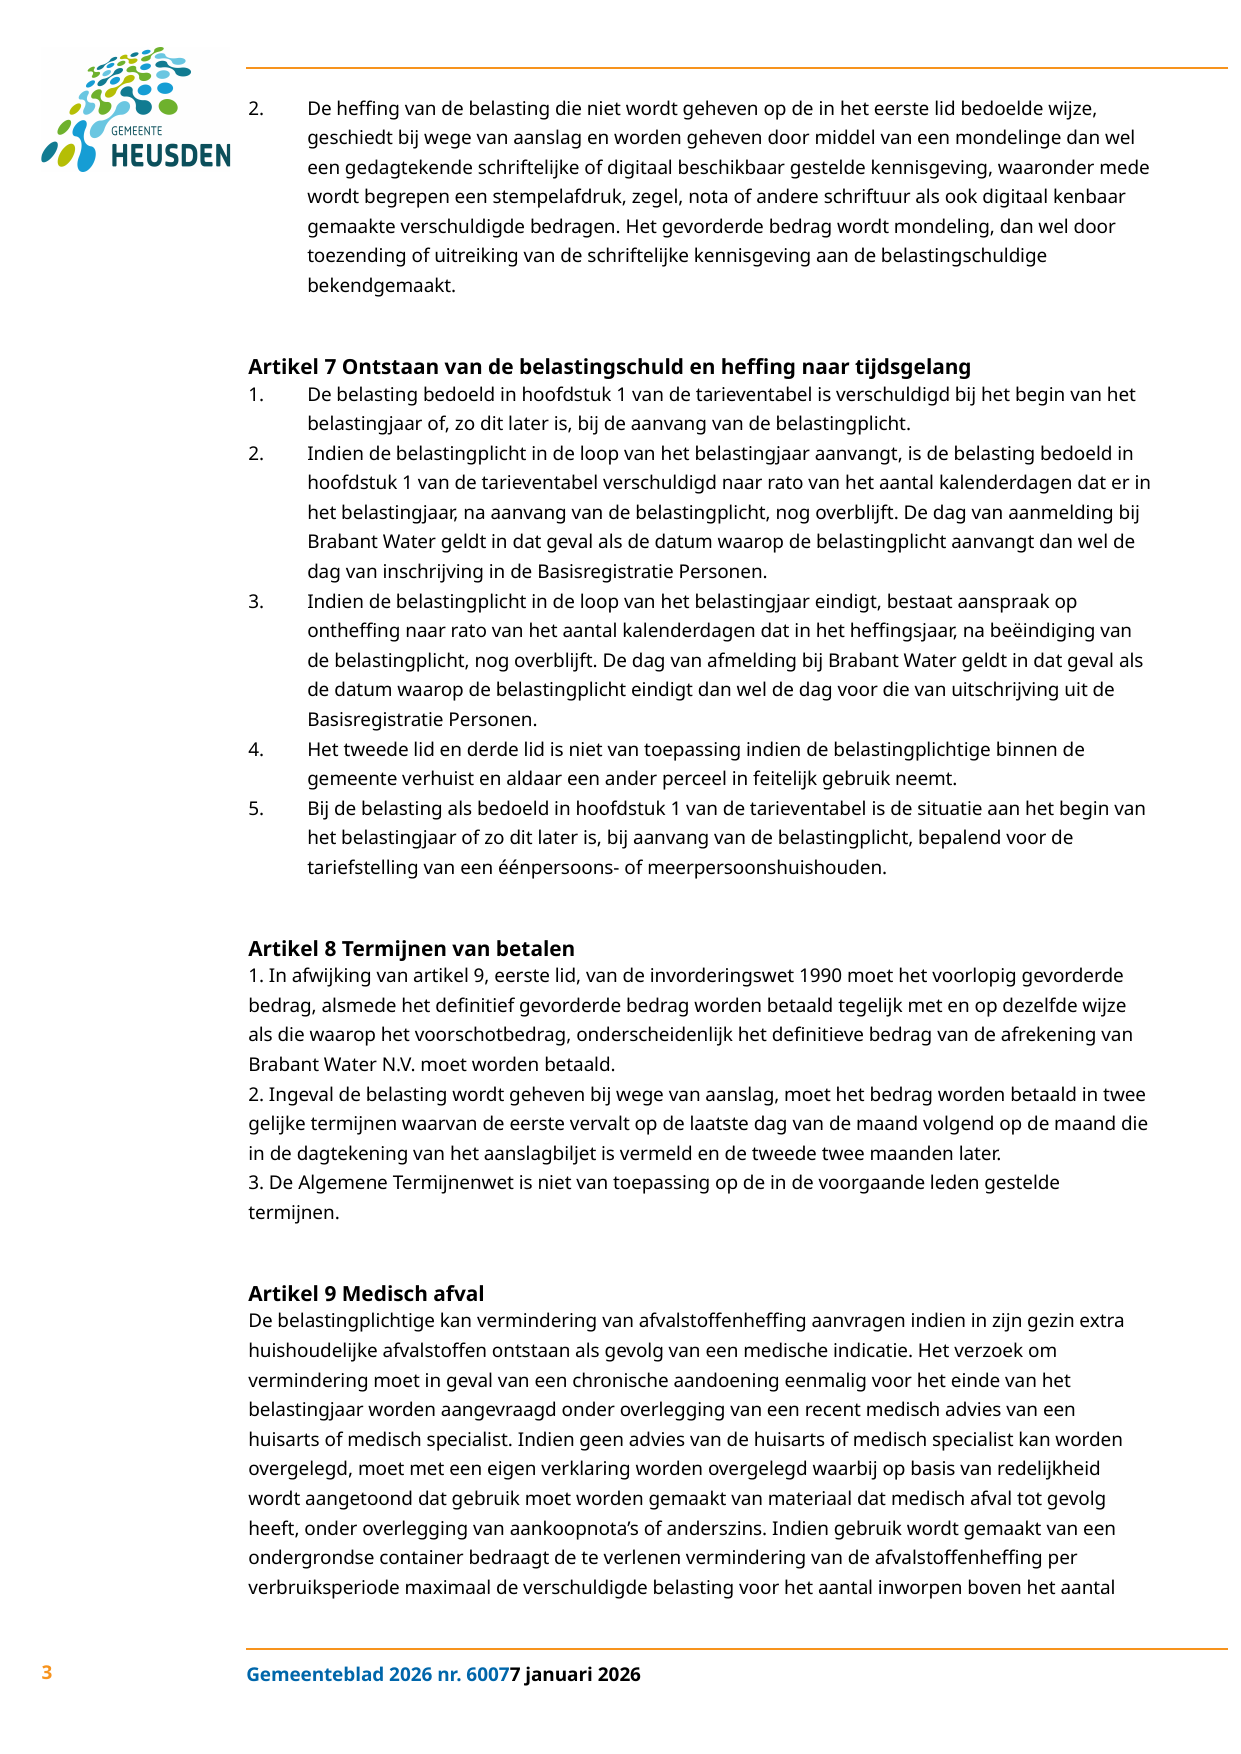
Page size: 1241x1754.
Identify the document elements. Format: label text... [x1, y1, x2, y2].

list De belasting bedoeld in hoofdstuk 1 van de tarieventabel is verschuldigd bij het begin van het belastingjaar of, zo dit later is, bij de aanvang van de belastingplicht. [248, 381, 1152, 436]
text 2. Ingeval de belasting wordt geheven bij wege van aanslag, moet het bedrag worden betaald in twee gelijke termijnen waarvan de eerste vervalt op de laatste dag van de maand volgend op de maand die in de dagtekening van het aanslagbiljet is vermeld en de tweede twee maanden later. [248, 1081, 1152, 1166]
text De belastingplichtige kan vermindering van afvalstoffenheffing aanvragen indien in zijn gezin extra huishoudelijke afvalstoffen ontstaan als gevolg van een medische indicatie. Het verzoek om vermindering moet in geval van een chronische aandoening eenmalig voor het einde van het belastingjaar worden aangevraagd onder overlegging van een recent medisch advies van een huisarts of medisch specialist. Indien geen advies van de huisarts of medisch specialist kan worden overgelegd, moet met een eigen verklaring worden overgelegd waarbij op basis van redelijkheid wordt aangetoond dat gebruik moet worden gemaakt van materiaal dat medisch afval tot gevolg heeft, onder overlegging van aankoopnota’s of anderszins. Indien gebruik wordt gemaakt van een ondergrondse container bedraagt de te verlenen vermindering van de afvalstoffenheffing per verbruiksperiode maximaal de verschuldigde belasting voor het aantal inworpen boven het aantal [248, 1308, 1152, 1599]
list Het tweede lid en derde lid is niet van toepassing indien de belastingplichtige binnen de gemeente verhuist en aldaar een ander perceel in feitelijk gebruik neemt. [248, 736, 1152, 791]
list Bij de belasting als bedoeld in hoofdstuk 1 van de tarieventabel is de situatie aan het begin van het belastingjaar of zo dit later is, bij aanvang van de belastingplicht, bepalend voor de tariefstelling van een éénpersoons- of meerpersoonshuishouden. [248, 795, 1152, 880]
list Indien de belastingplicht in de loop van het belastingjaar aanvangt, is de belasting bedoeld in hoofdstuk 1 van de tarieventabel verschuldigd naar rato van het aantal kalenderdagen dat er in het belastingjaar, na aanvang van de belastingplicht, nog overblijft. De dag van aanmelding bij Brabant Water geldt in dat geval als de datum waarop de belastingplicht aanvangt dan wel de dag van inschrijving in de Basisregistratie Personen. [248, 440, 1152, 584]
text Artikel 8 Termijnen van betalen [248, 934, 1152, 962]
list De heffing van de belasting die niet wordt geheven op de in het eerste lid bedoelde wijze, geschiedt bij wege van aanslag en worden geheven door middel van een mondelinge dan wel een gedagtekende schriftelijke of digitaal beschikbaar gestelde kennisgeving, waaronder mede wordt begrepen een stempelafdruk, zegel, nota of andere schriftuur als ook digitaal kenbaar gemaakte verschuldigde bedragen. Het gevorderde bedrag wordt mondeling, dan wel door toezending of uitreiking van de schriftelijke kennisgeving aan de belastingschuldige bekendgemaakt. [248, 95, 1152, 298]
text 1. In afwijking van artikel 9, eerste lid, van de invorderingswet 1990 moet het voorlopig gevorderde bedrag, alsmede het definitief gevorderde bedrag worden betaald tegelijk met en op dezelfde wijze als die waarop het voorschotbedrag, onderscheidenlijk het definitieve bedrag van de afrekening van Brabant Water N.V. moet worden betaald. [248, 962, 1152, 1077]
text 3. De Algemene Termijnenwet is niet van toepassing op de in de voorgaande leden gestelde termijnen. [248, 1169, 1152, 1225]
list Indien de belastingplicht in de loop van het belastingjaar eindigt, bestaat aanspraak op ontheffing naar rato van het aantal kalenderdagen dat in het heffingsjaar, na beëindiging van de belastingplicht, nog overblijft. De dag van afmelding bij Brabant Water geldt in dat geval als de datum waarop de belastingplicht eindigt dan wel de dag voor die van uitschrijving uit de Basisregistratie Personen. [248, 588, 1152, 732]
text Artikel 7 Ontstaan van de belastingschuld en heffing naar tijdsgelang [248, 352, 1152, 381]
text Artikel 9 Medisch afval [248, 1279, 1152, 1308]
picture [41, 47, 231, 172]
